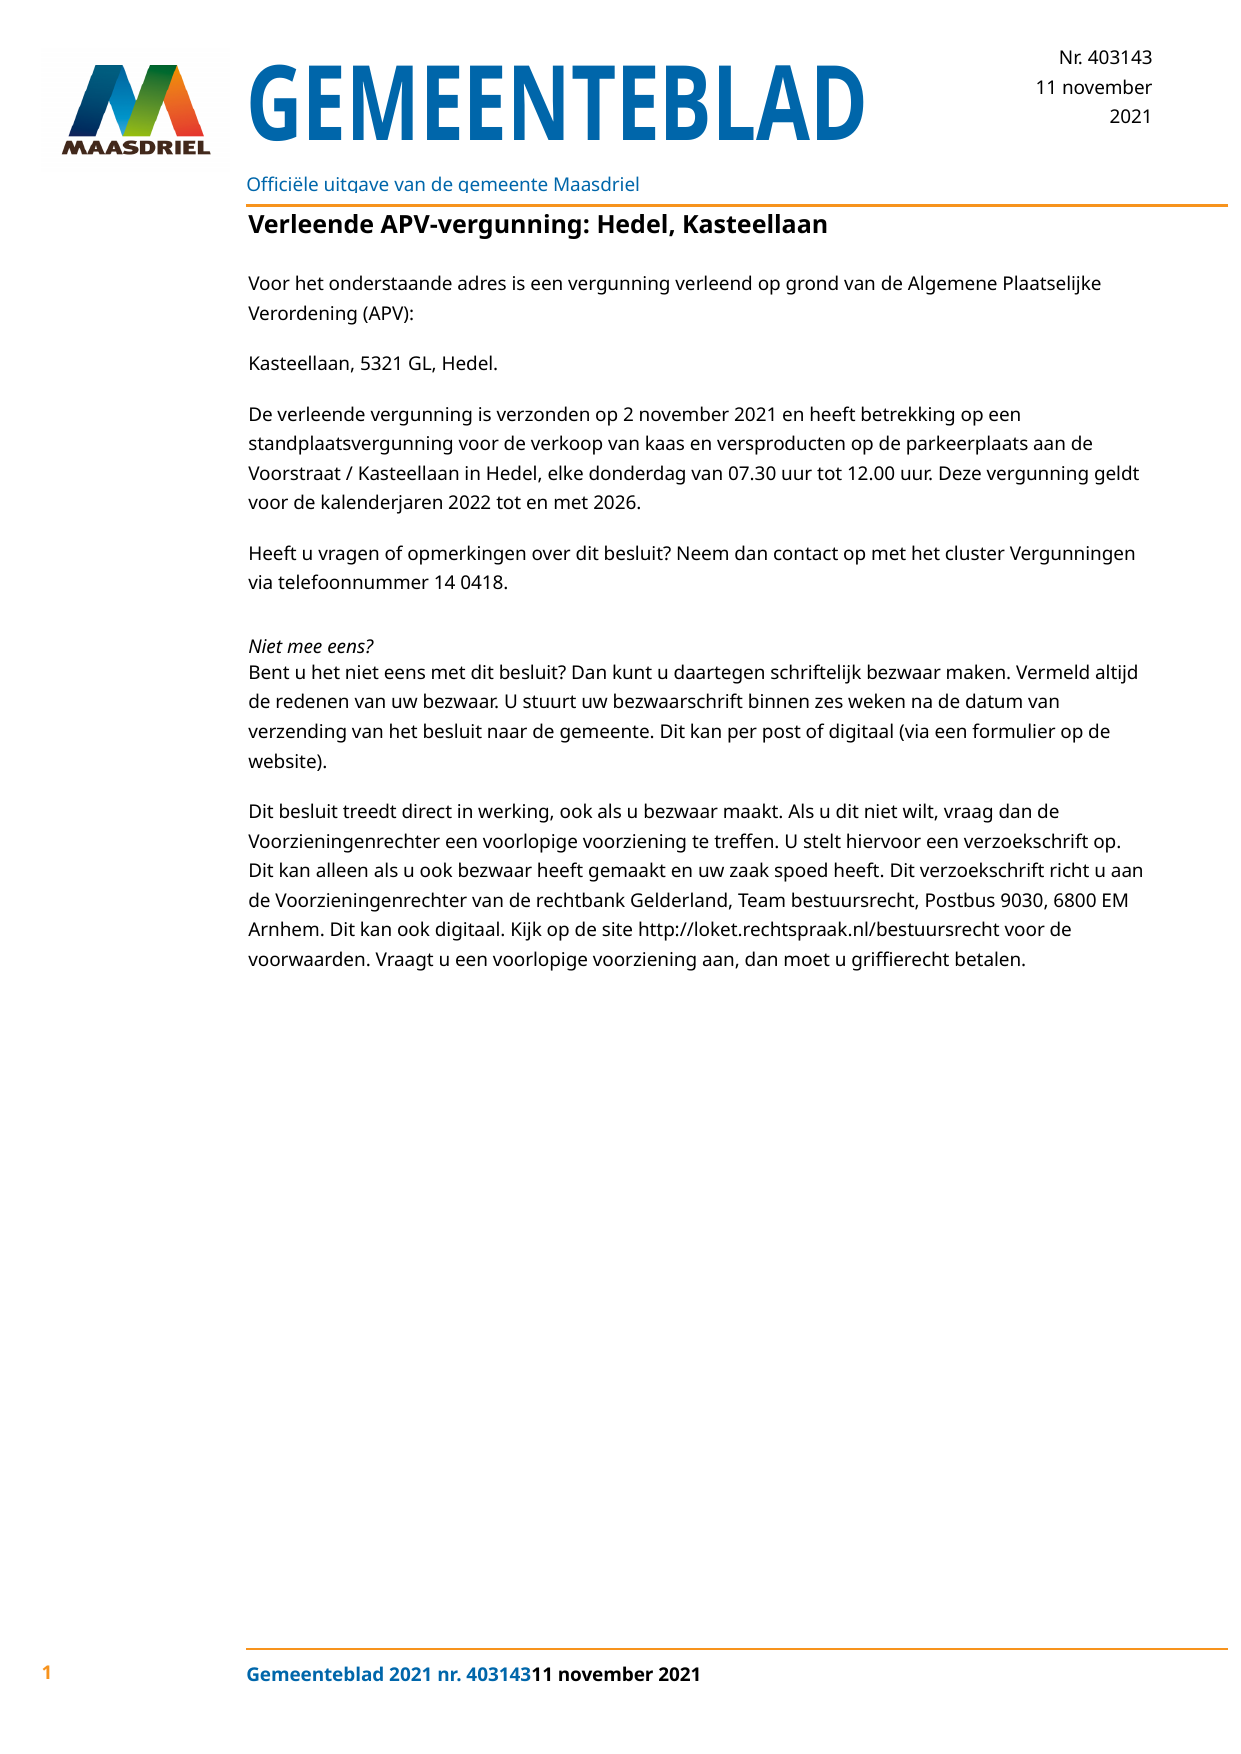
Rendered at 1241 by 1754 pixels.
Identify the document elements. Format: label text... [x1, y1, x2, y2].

text Niet mee eens? [248, 633, 1152, 659]
text Kasteellaan, 5321 GL, Hedel. [248, 350, 1152, 376]
text De verleende vergunning is verzonden op 2 november 2021 en heeft betrekking op een standplaatsvergunning voor de verkoop van kaas en versproducten op de parkeerplaats aan de Voorstraat / Kasteellaan in Hedel, elke donderdag van 07.30 uur tot 12.00 uur. Deze vergunning geldt voor de kalenderjaren 2022 tot en met 2026. [248, 401, 1152, 515]
text Bent u het niet eens met dit besluit? Dan kunt u daartegen schriftelijk bezwaar maken. Vermeld altijd de redenen van uw bezwaar. U stuurt uw bezwaarschrift binnen zes weken na de datum van verzending van het besluit naar de gemeente. Dit kan per post of digitaal (via een formulier op de website). [248, 659, 1152, 774]
picture [41, 47, 231, 172]
text Dit besluit treedt direct in werking, ook als u bezwaar maakt. Als u dit niet wilt, vraag dan de Voorzieningenrechter een voorlopige voorziening te treffen. U stelt hiervoor een verzoekschrift op. Dit kan alleen als u ook bezwaar heeft gemaakt en uw zaak spoed heeft. Dit verzoekschrift richt u aan de Voorzieningenrechter van de rechtbank Gelderland, Team bestuursrecht, Postbus 9030, 6800 EM Arnhem. Dit kan ook digitaal. Kijk op de site http://loket.rechtspraak.nl/bestuursrecht voor de voorwaarden. Vraagt u een voorlopige voorziening aan, dan moet u griffierecht betalen. [248, 798, 1152, 972]
text Voor het onderstaande adres is een vergunning verleend op grond van de Algemene Plaatselijke Verordening (APV): [248, 270, 1152, 326]
text Heeft u vragen of opmerkingen over dit besluit? Neem dan contact op met het cluster Vergunningen via telefoonnummer 14 0418. [248, 540, 1152, 595]
text Verleende APV-vergunning: Hedel, Kasteellaan [248, 207, 1152, 241]
